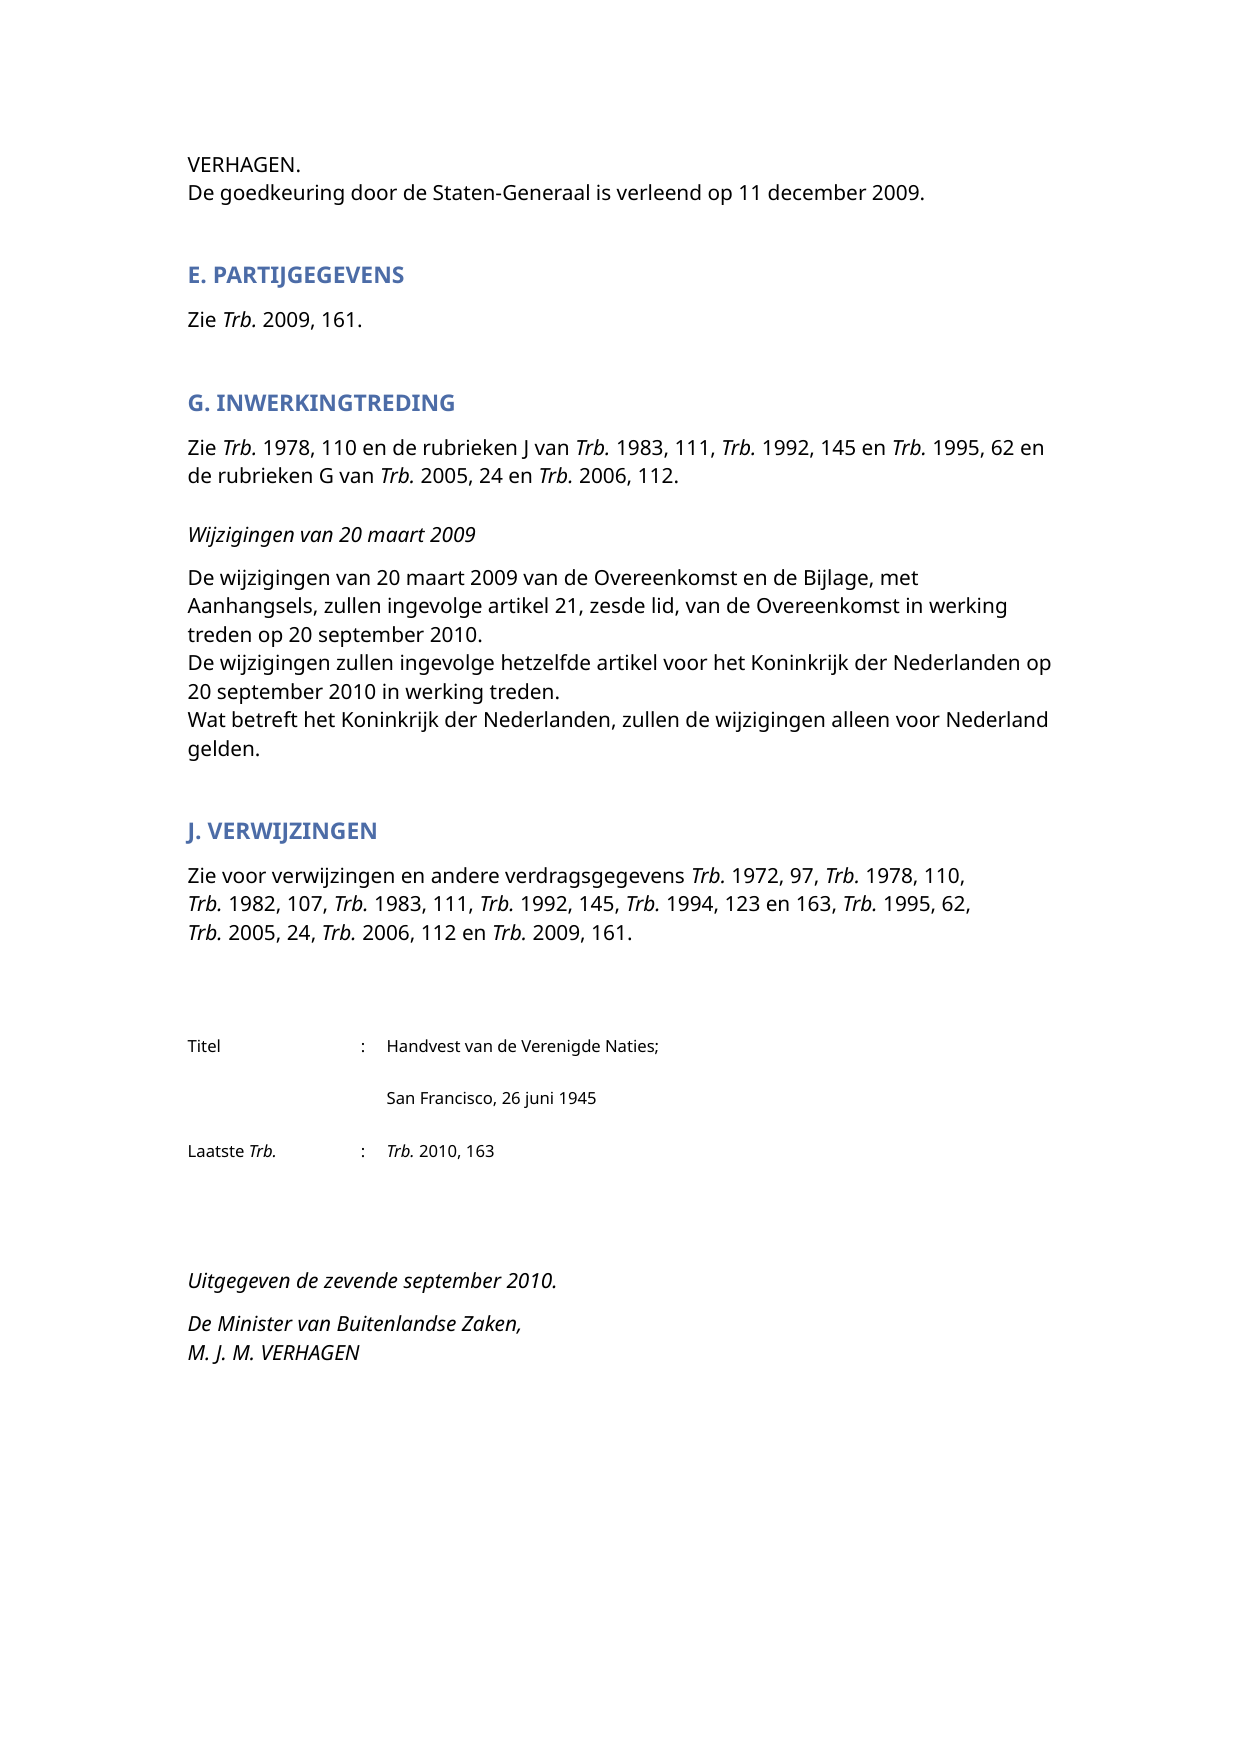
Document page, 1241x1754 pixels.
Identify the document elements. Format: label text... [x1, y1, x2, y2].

text M. J. M. VERHAGEN [187, 1338, 1053, 1366]
text De goedkeuring door de Staten-Generaal is verleend op 11 december 2009. [187, 178, 1053, 207]
text Uitgegeven de zevende september 2010. [187, 1266, 1053, 1294]
text Zie Trb. 1978, 110 en de rubrieken J van Trb. 1983, 111, Trb. 1992, 145 en Trb. 1995, 62 en de rubrieken G van Trb. 2005, 24 en Trb. 2006, 112. [187, 433, 1053, 490]
table_header Handvest van de Verenigde Naties; San Francisco, 26 juni 1945 [386, 1034, 1053, 1139]
subtitle J. VERWIJZINGEN [187, 815, 1053, 846]
table_cell Laatste Trb. [188, 1140, 361, 1192]
table_header : [361, 1034, 386, 1139]
table_cell : [361, 1140, 386, 1192]
text Wijzigingen van 20 maart 2009 [187, 520, 1053, 548]
text De wijzigingen zullen ingevolge hetzelfde artikel voor het Koninkrijk der Nederlanden op 20 september 2010 in werking treden. [187, 648, 1053, 705]
text VERHAGEN. [187, 150, 1053, 178]
text Zie Trb. 2009, 161. [187, 306, 1053, 334]
text Wat betreft het Koninkrijk der Nederlanden, zullen de wijzigingen alleen voor Nederland gelden. [187, 705, 1053, 762]
text De wijzigingen van 20 maart 2009 van de Overeenkomst en de Bijlage, met Aanhangsels, zullen ingevolge artikel 21, zesde lid, van de Overeenkomst in werking treden op 20 september 2010. [187, 563, 1053, 648]
subtitle G. INWERKINGTREDING [187, 387, 1053, 418]
table_header Titel [188, 1034, 361, 1139]
text Zie voor verwijzingen en andere verdragsgegevens Trb. 1972, 97, Trb. 1978, 110, Trb. 1982, 107, Trb. 1983, 111, Trb. 1992, 145, Trb. 1994, 123 en 163, Trb. 1995, 62, Trb. 2005, 24, Trb. 2006, 112 en Trb. 2009, 161. [187, 861, 1053, 946]
text De Minister van Buitenlandse Zaken, [187, 1309, 1053, 1338]
subtitle E. PARTIJGEGEVENS [187, 259, 1053, 291]
table_cell Trb. 2010, 163 [386, 1140, 1053, 1192]
